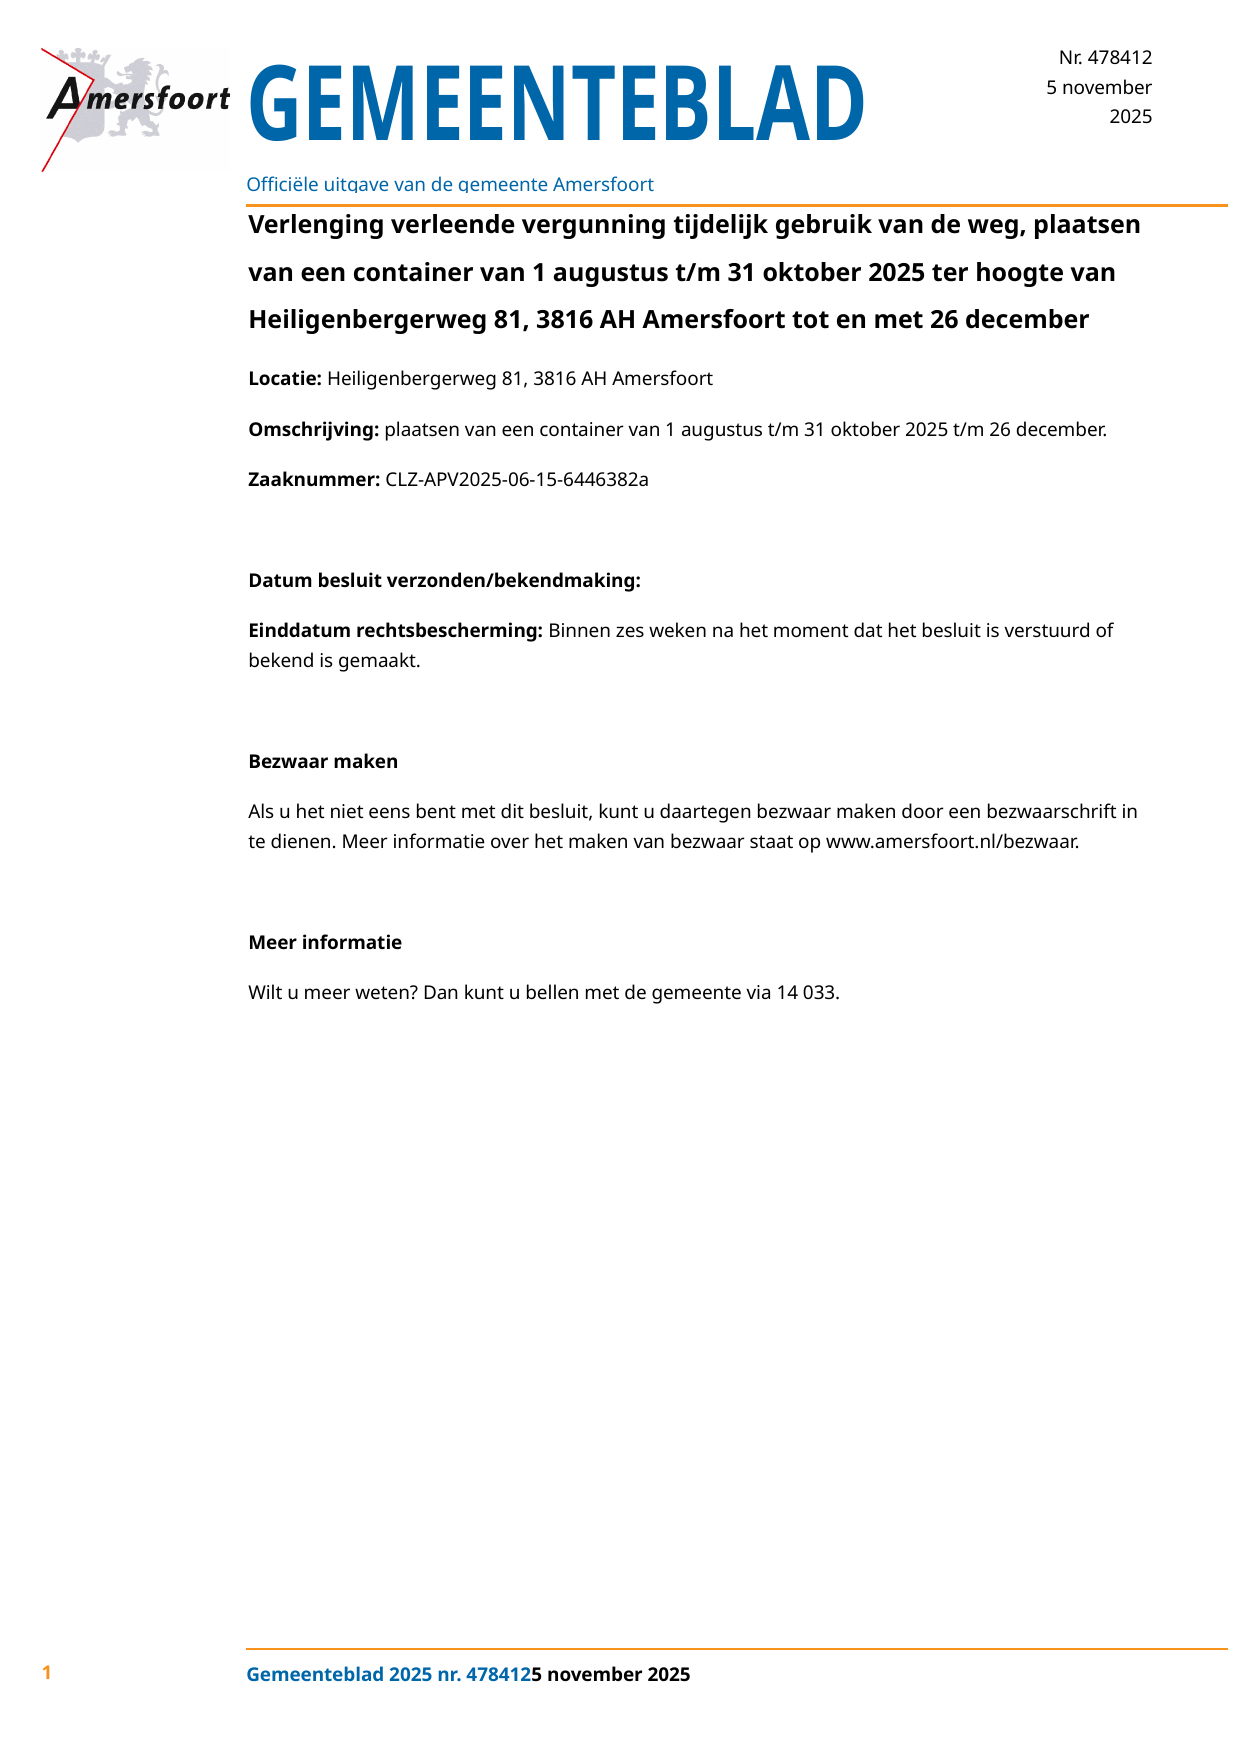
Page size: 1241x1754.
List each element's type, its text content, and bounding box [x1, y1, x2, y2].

text Zaaknummer: CLZ-APV2025-06-15-6446382a [248, 466, 1152, 492]
text Datum besluit verzonden/bekendmaking: [248, 567, 1152, 593]
picture [41, 47, 231, 172]
text Einddatum rechtsbescherming: Binnen zes weken na het moment dat het besluit is verstuurd of bekend is gemaakt. [248, 618, 1152, 673]
text Locatie: Heiligenbergerweg 81, 3816 AH Amersfoort [248, 366, 1152, 391]
text Wilt u meer weten? Dan kunt u bellen met de gemeente via 14 033. [248, 979, 1152, 1005]
text Bezwaar maken [248, 748, 1152, 774]
text Omschrijving: plaatsen van een container van 1 augustus t/m 31 oktober 2025 t/m 26 december. [248, 416, 1152, 442]
text Meer informatie [248, 929, 1152, 954]
text Als u het niet eens bent met dit besluit, kunt u daartegen bezwaar maken door een bezwaarschrift in te dienen. Meer informatie over het maken van bezwaar staat op www.amersfoort.nl/bezwaar. [248, 798, 1152, 854]
text Verlenging verleende vergunning tijdelijk gebruik van de weg, plaatsen van een container van 1 augustus t/m 31 oktober 2025 ter hoogte van Heiligenbergerweg 81, 3816 AH Amersfoort tot en met 26 december [248, 207, 1152, 336]
